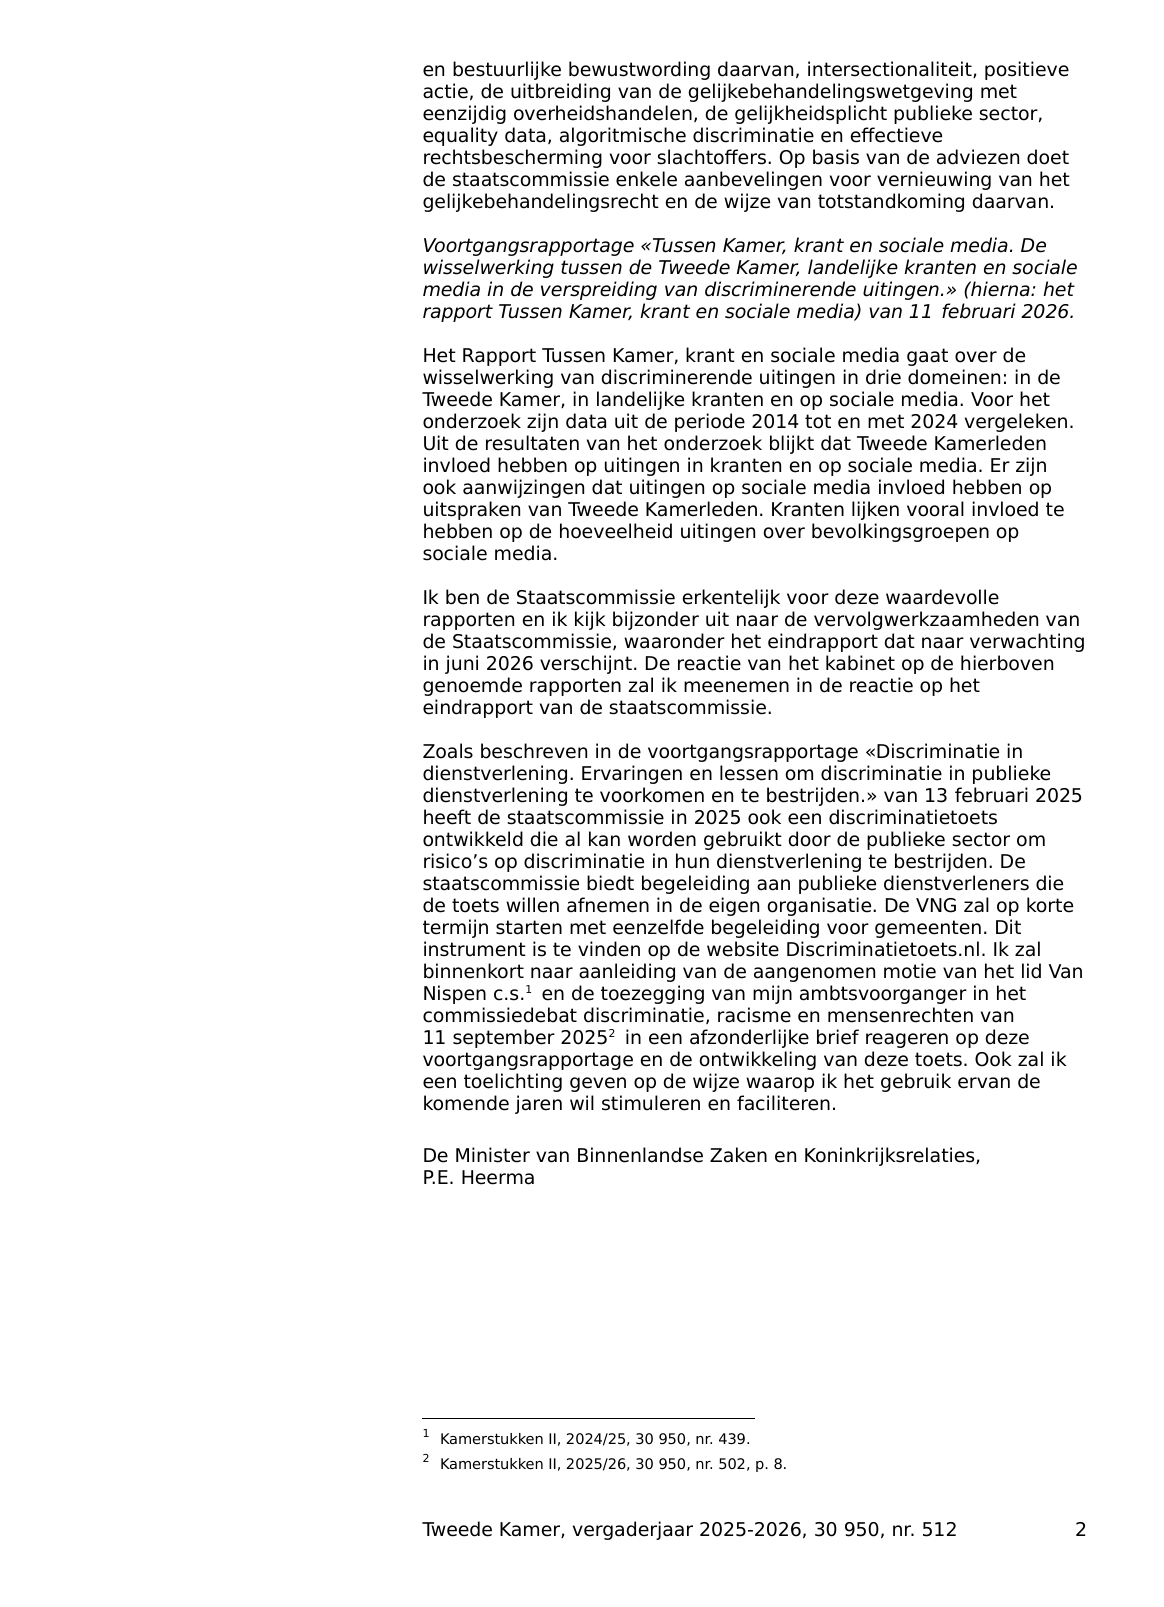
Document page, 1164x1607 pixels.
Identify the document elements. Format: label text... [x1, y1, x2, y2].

text Kamerstukken II, 2025/26, 30 950, nr. 502, p. 8. [422, 1452, 1087, 1474]
text Zoals beschreven in de voortgangsrapportage «Discriminatie in dienstverlening. Ervaringen en lessen om discriminatie in publieke dienstverlening te voorkomen en te bestrijden.» van 13 februari 2025 heeft de staatscommissie in 2025 ook een discriminatietoets ontwikkeld die al kan worden gebruikt door de publieke sector om risico’s op discriminatie in hun dienstverlening te bestrijden. De staatscommissie biedt begeleiding aan publieke dienstverleners die de toets willen afnemen in de eigen organisatie. De VNG zal op korte termijn starten met eenzelfde begeleiding voor gemeenten. Dit instrument is te vinden op de website Discriminatietoets.nl. Ik zal binnenkort naar aanleiding van de aangenomen motie van het lid Van Nispen c.s. en de toezegging van mijn ambtsvoorganger in het commissiedebat discriminatie, racisme en mensenrechten van 11 september 2025 in een afzonderlijke brief reageren op deze voortgangsrapportage en de ontwikkeling van deze toets. Ook zal ik een toelichting geven op de wijze waarop ik het gebruik ervan de komende jaren wil stimuleren en faciliteren. [422, 741, 1087, 1115]
text Voortgangsrapportage «Tussen Kamer, krant en sociale media. De wisselwerking tussen de Tweede Kamer, landelijke kranten en sociale media in de verspreiding van discriminerende uitingen.» (hierna: het rapport Tussen Kamer, krant en sociale media) van 11 februari 2026. [422, 235, 1087, 323]
text De Minister van Binnenlandse Zaken en Koninkrijksrelaties, P.E. Heerma [422, 1145, 1087, 1189]
text Het Rapport Tussen Kamer, krant en sociale media gaat over de wisselwerking van discriminerende uitingen in drie domeinen: in de Tweede Kamer, in landelijke kranten en op sociale media. Voor het onderzoek zijn data uit de periode 2014 tot en met 2024 vergeleken. Uit de resultaten van het onderzoek blijkt dat Tweede Kamerleden invloed hebben op uitingen in kranten en op sociale media. Er zijn ook aanwijzingen dat uitingen op sociale media invloed hebben op uitspraken van Tweede Kamerleden. Kranten lijken vooral invloed te hebben op de hoeveelheid uitingen over bevolkingsgroepen op sociale media. [422, 345, 1087, 565]
text Ik ben de Staatscommissie erkentelijk voor deze waardevolle rapporten en ik kijk bijzonder uit naar de vervolgwerkzaamheden van de Staatscommissie, waaronder het eindrapport dat naar verwachting in juni 2026 verschijnt. De reactie van het kabinet op de hierboven genoemde rapporten zal ik meenemen in de reactie op het eindrapport van de staatscommissie. [422, 587, 1087, 719]
text en bestuurlijke bewustwording daarvan, intersectionaliteit, positieve actie, de uitbreiding van de gelijkebehandelingswetgeving met eenzijdig overheidshandelen, de gelijkheidsplicht publieke sector, equality data, algoritmische discriminatie en effectieve rechtsbescherming voor slachtoffers. Op basis van de adviezen doet de staatscommissie enkele aanbevelingen voor vernieuwing van het gelijkebehandelingsrecht en de wijze van totstandkoming daarvan. [422, 59, 1087, 213]
text Kamerstukken II, 2024/25, 30 950, nr. 439. [422, 1427, 1087, 1449]
